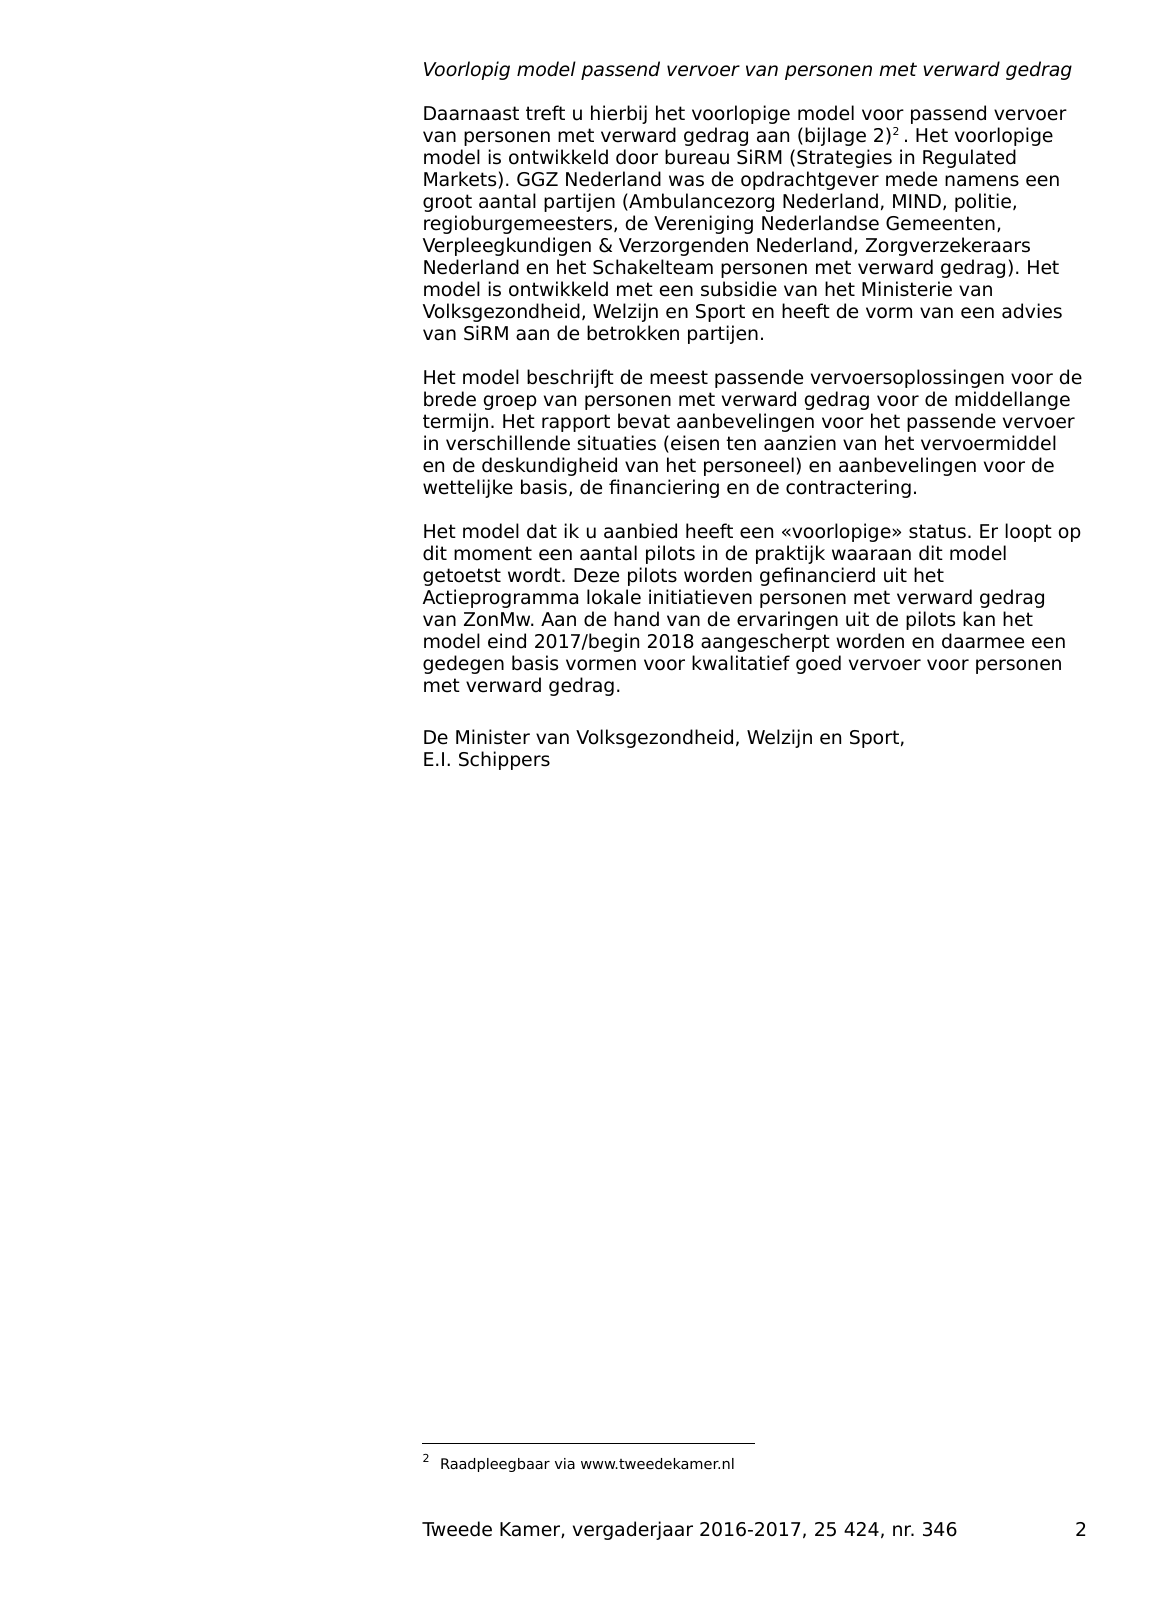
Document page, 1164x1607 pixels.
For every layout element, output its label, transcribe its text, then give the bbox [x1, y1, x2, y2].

text Raadpleegbaar via www.tweedekamer.nl [422, 1452, 1087, 1474]
text De Minister van Volksgezondheid, Welzijn en Sport, E.I. Schippers [422, 727, 1087, 771]
text Het model beschrijft de meest passende vervoersoplossingen voor de brede groep van personen met verward gedrag voor de middellange termijn. Het rapport bevat aanbevelingen voor het passende vervoer in verschillende situaties (eisen ten aanzien van het vervoermiddel en de deskundigheid van het personeel) en aanbevelingen voor de wettelijke basis, de financiering en de contractering. [422, 367, 1087, 499]
subtitle Voorlopig model passend vervoer van personen met verward gedrag [422, 59, 1087, 81]
text Het model dat ik u aanbied heeft een «voorlopige» status. Er loopt op dit moment een aantal pilots in de praktijk waaraan dit model getoetst wordt. Deze pilots worden gefinancierd uit het Actieprogramma lokale initiatieven personen met verward gedrag van ZonMw. Aan de hand van de ervaringen uit de pilots kan het model eind 2017/begin 2018 aangescherpt worden en daarmee een gedegen basis vormen voor kwalitatief goed vervoer voor personen met verward gedrag. [422, 521, 1087, 697]
text Daarnaast treft u hierbij het voorlopige model voor passend vervoer van personen met verward gedrag aan (bijlage 2). Het voorlopige model is ontwikkeld door bureau SiRM (Strategies in Regulated Markets). GGZ Nederland was de opdrachtgever mede namens een groot aantal partijen (Ambulancezorg Nederland, MIND, politie, regioburgemeesters, de Vereniging Nederlandse Gemeenten, Verpleegkundigen & Verzorgenden Nederland, Zorgverzekeraars Nederland en het Schakelteam personen met verward gedrag). Het model is ontwikkeld met een subsidie van het Ministerie van Volksgezondheid, Welzijn en Sport en heeft de vorm van een advies van SiRM aan de betrokken partijen. [422, 103, 1087, 345]
